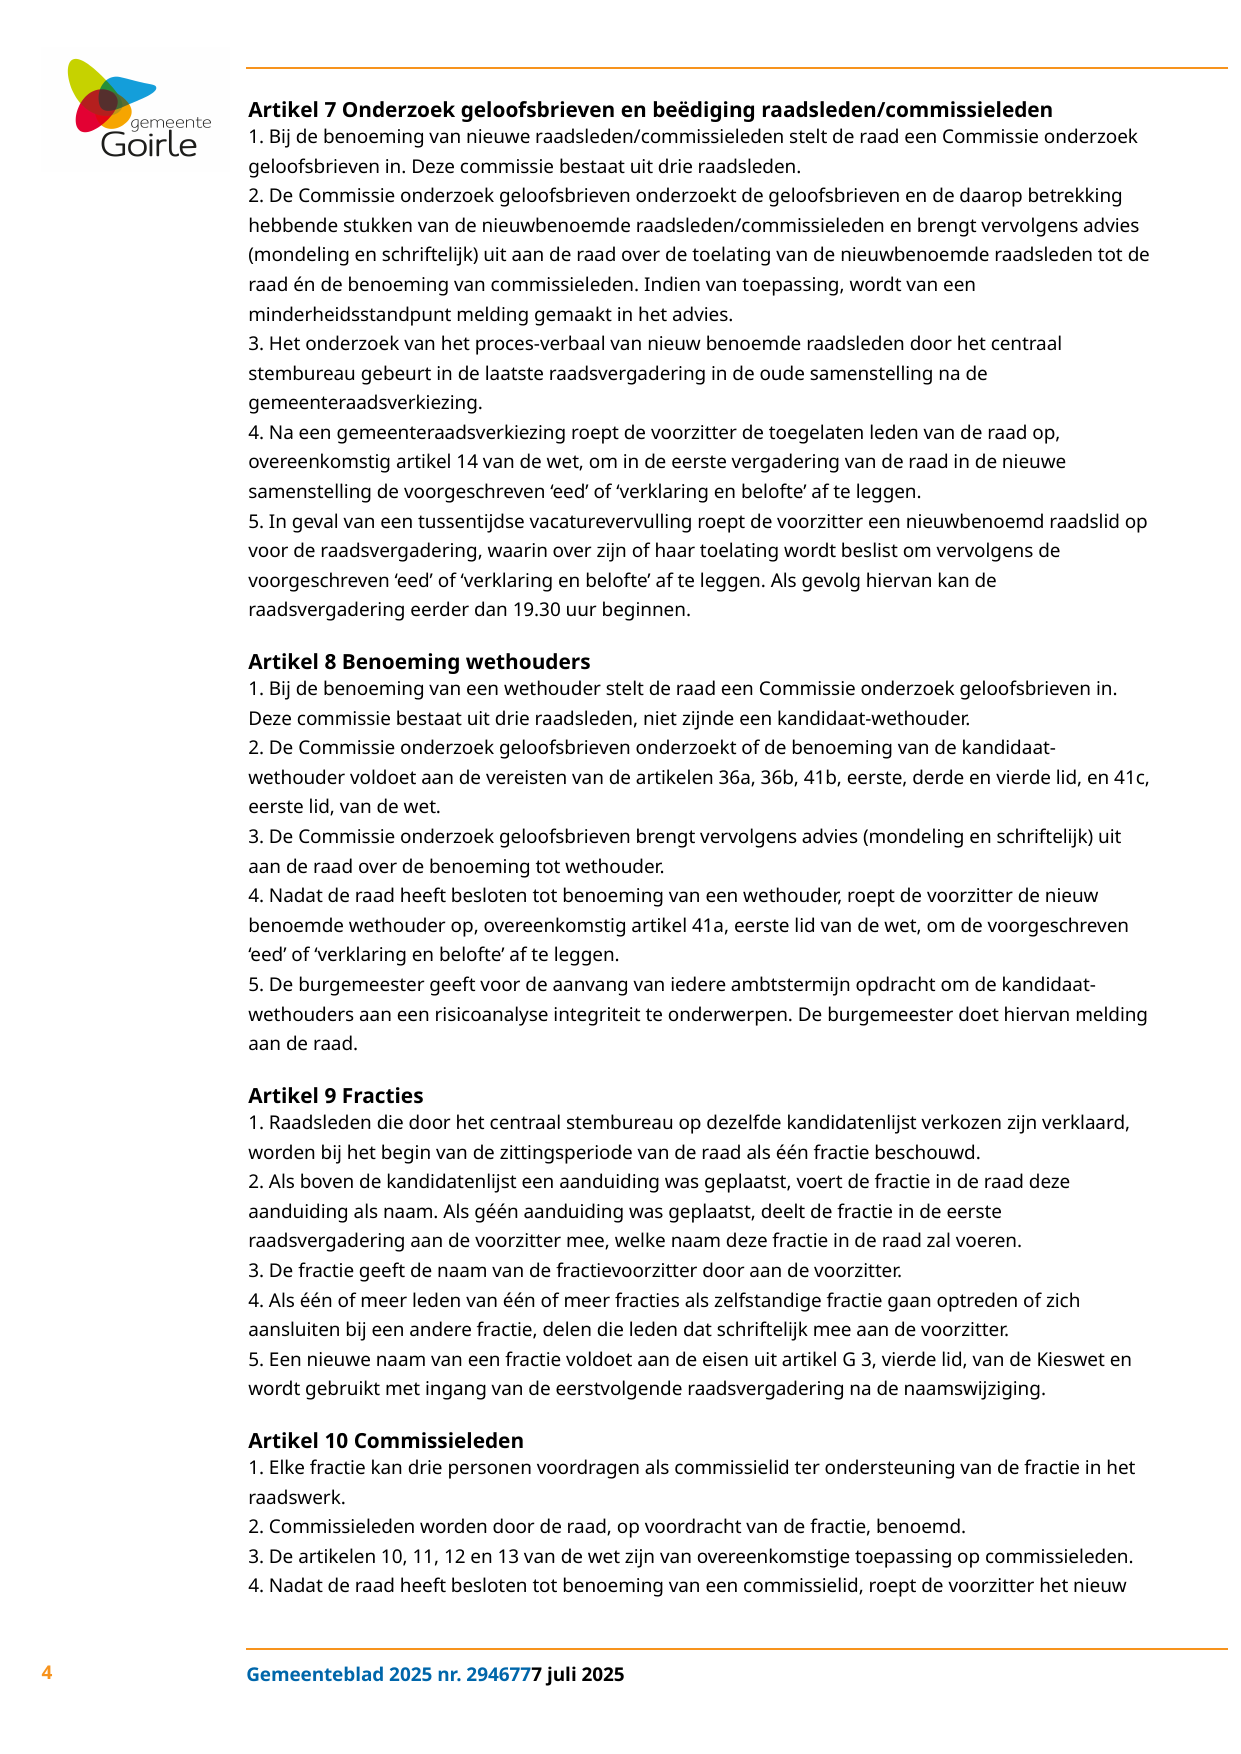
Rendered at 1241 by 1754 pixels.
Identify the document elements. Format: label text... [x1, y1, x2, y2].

text 4. Als één of meer leden van één of meer fracties als zelfstandige fractie gaan optreden of zich aansluiten bij een andere fractie, delen die leden dat schriftelijk mee aan de voorzitter. [248, 1287, 1152, 1342]
text 2. Als boven de kandidatenlijst een aanduiding was geplaatst, voert de fractie in de raad deze aanduiding als naam. Als géén aanduiding was geplaatst, deelt de fractie in de eerste raadsvergadering aan de voorzitter mee, welke naam deze fractie in de raad zal voeren. [248, 1168, 1152, 1253]
text 4. Na een gemeenteraadsverkiezing roept de voorzitter de toegelaten leden van de raad op, overeenkomstig artikel 14 van de wet, om in de eerste vergadering van de raad in de nieuwe samenstelling de voorgeschreven ‘eed’ of ‘verklaring en belofte’ af te leggen. [248, 419, 1152, 504]
text 3. De artikelen 10, 11, 12 en 13 van de wet zijn van overeenkomstige toepassing op commissieleden. [248, 1543, 1152, 1569]
text 2. De Commissie onderzoek geloofsbrieven onderzoekt of de benoeming van de kandidaat-wethouder voldoet aan de vereisten van de artikelen 36a, 36b, 41b, eerste, derde en vierde lid, en 41c, eerste lid, van de wet. [248, 734, 1152, 819]
text 1. Bij de benoeming van nieuwe raadsleden/commissieleden stelt de raad een Commissie onderzoek geloofsbrieven in. Deze commissie bestaat uit drie raadsleden. [248, 123, 1152, 178]
text 5. In geval van een tussentijdse vacaturevervulling roept de voorzitter een nieuwbenoemd raadslid op voor de raadsvergadering, waarin over zijn of haar toelating wordt beslist om vervolgens de voorgeschreven ‘eed’ of ‘verklaring en belofte’ af te leggen. Als gevolg hiervan kan de raadsvergadering eerder dan 19.30 uur beginnen. [248, 508, 1152, 622]
text 4. Nadat de raad heeft besloten tot benoeming van een wethouder, roept de voorzitter de nieuw benoemde wethouder op, overeenkomstig artikel 41a, eerste lid van de wet, om de voorgeschreven ‘eed’ of ‘verklaring en belofte’ af te leggen. [248, 882, 1152, 967]
text 4. Nadat de raad heeft besloten tot benoeming van een commissielid, roept de voorzitter het nieuw [248, 1573, 1152, 1598]
text 1. Elke fractie kan drie personen voordragen als commissielid ter ondersteuning van de fractie in het raadswerk. [248, 1454, 1152, 1510]
text 3. De Commissie onderzoek geloofsbrieven brengt vervolgens advies (mondeling en schriftelijk) uit aan de raad over de benoeming tot wethouder. [248, 823, 1152, 879]
text Artikel 9 Fracties [248, 1081, 1152, 1109]
text 5. Een nieuwe naam van een fractie voldoet aan de eisen uit artikel G 3, vierde lid, van de Kieswet en wordt gebruikt met ingang van de eerstvolgende raadsvergadering na de naamswijziging. [248, 1346, 1152, 1401]
text Artikel 8 Benoeming wethouders [248, 647, 1152, 675]
text 3. Het onderzoek van het proces-verbaal van nieuw benoemde raadsleden door het centraal stembureau gebeurt in de laatste raadsvergadering in de oude samenstelling na de gemeenteraadsverkiezing. [248, 330, 1152, 415]
text Artikel 10 Commissieleden [248, 1426, 1152, 1454]
picture [41, 47, 231, 172]
text 1. Bij de benoeming van een wethouder stelt de raad een Commissie onderzoek geloofsbrieven in. Deze commissie bestaat uit drie raadsleden, niet zijnde een kandidaat-wethouder. [248, 675, 1152, 731]
text 1. Raadsleden die door het centraal stembureau op dezelfde kandidatenlijst verkozen zijn verklaard, worden bij het begin van de zittingsperiode van de raad als één fractie beschouwd. [248, 1109, 1152, 1164]
text 2. De Commissie onderzoek geloofsbrieven onderzoekt de geloofsbrieven en de daarop betrekking hebbende stukken van de nieuwbenoemde raadsleden/commissieleden en brengt vervolgens advies (mondeling en schriftelijk) uit aan de raad over de toelating van de nieuwbenoemde raadsleden tot de raad én de benoeming van commissieleden. Indien van toepassing, wordt van een minderheidsstandpunt melding gemaakt in het advies. [248, 182, 1152, 326]
text 3. De fractie geeft de naam van de fractievoorzitter door aan de voorzitter. [248, 1257, 1152, 1283]
text 5. De burgemeester geeft voor de aanvang van iedere ambtstermijn opdracht om de kandidaat-wethouders aan een risicoanalyse integriteit te onderwerpen. De burgemeester doet hiervan melding aan de raad. [248, 971, 1152, 1056]
text 2. Commissieleden worden door de raad, op voordracht van de fractie, benoemd. [248, 1513, 1152, 1539]
text Artikel 7 Onderzoek geloofsbrieven en beëdiging raadsleden/commissieleden [248, 95, 1152, 123]
